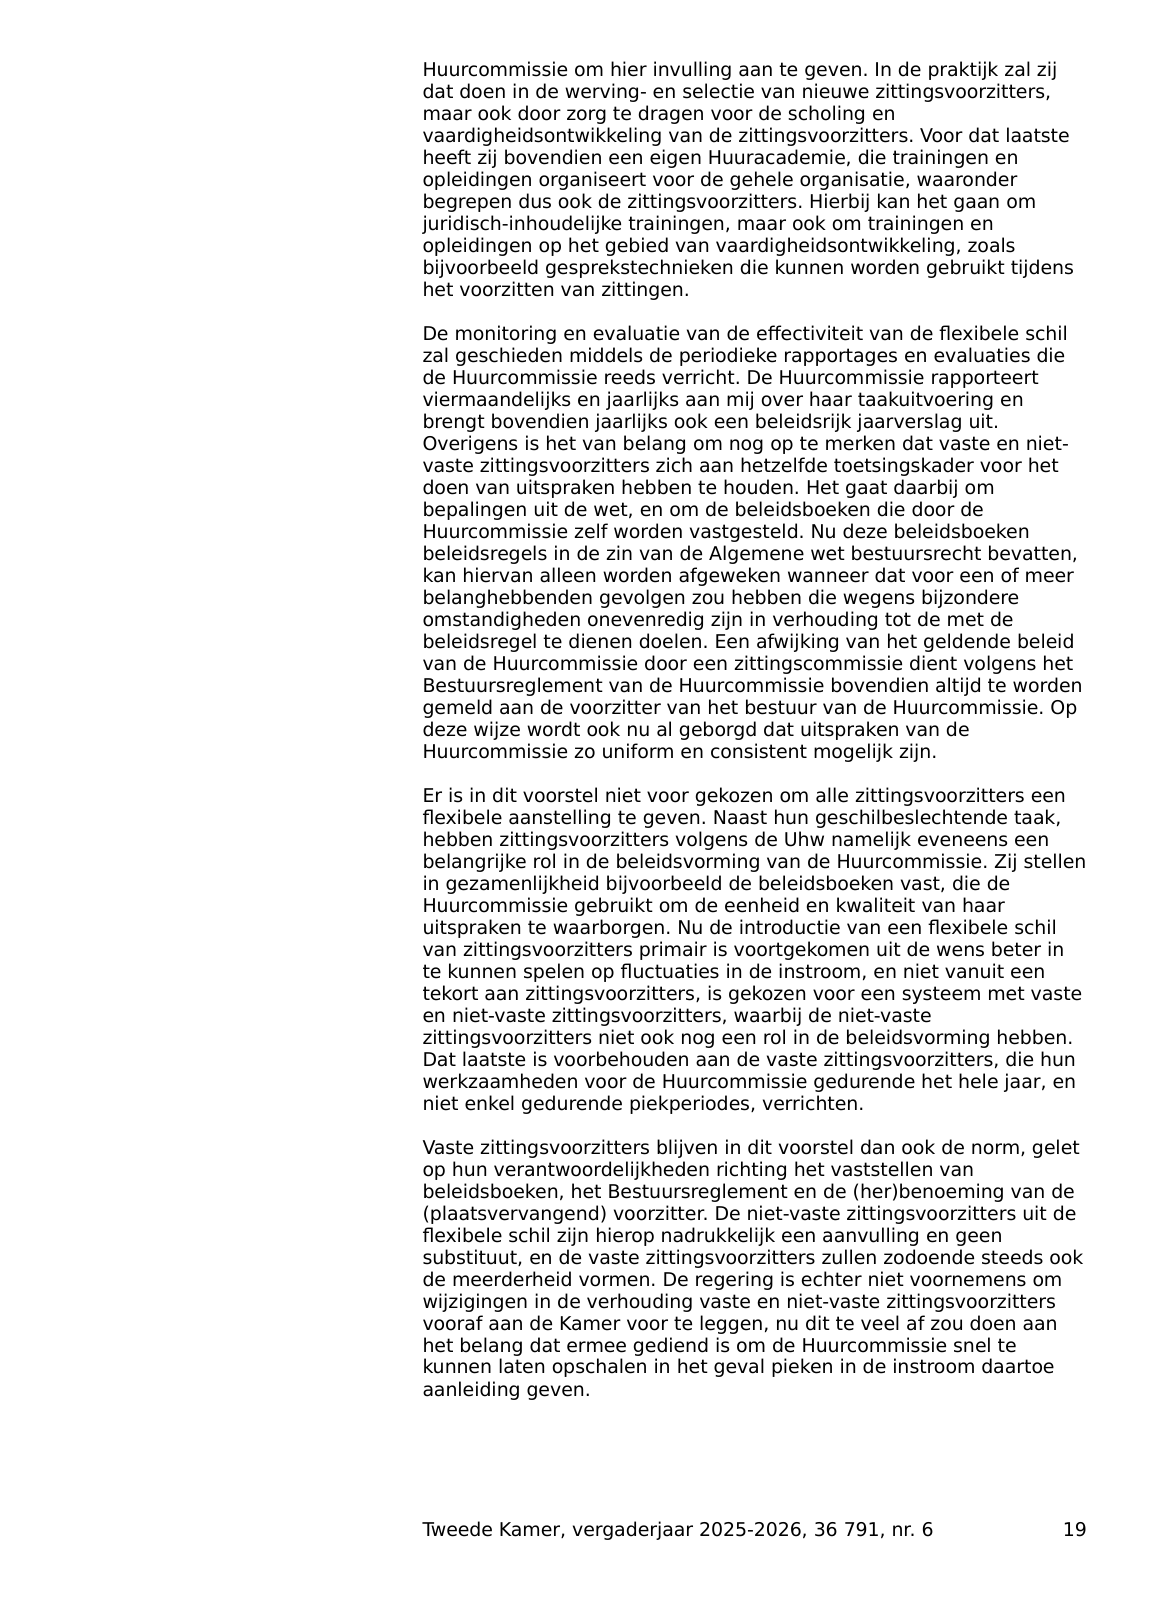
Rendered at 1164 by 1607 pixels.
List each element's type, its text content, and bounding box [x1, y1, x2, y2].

text Er is in dit voorstel niet voor gekozen om alle zittingsvoorzitters een flexibele aanstelling te geven. Naast hun geschilbeslechtende taak, hebben zittingsvoorzitters volgens de Uhw namelijk eveneens een belangrijke rol in de beleidsvorming van de Huurcommissie. Zij stellen in gezamenlijkheid bijvoorbeeld de beleidsboeken vast, die de Huurcommissie gebruikt om de eenheid en kwaliteit van haar uitspraken te waarborgen. Nu de introductie van een flexibele schil van zittingsvoorzitters primair is voortgekomen uit de wens beter in te kunnen spelen op fluctuaties in de instroom, en niet vanuit een tekort aan zittingsvoorzitters, is gekozen voor een systeem met vaste en niet-vaste zittingsvoorzitters, waarbij de niet-vaste zittingsvoorzitters niet ook nog een rol in de beleidsvorming hebben. Dat laatste is voorbehouden aan de vaste zittingsvoorzitters, die hun werkzaamheden voor de Huurcommissie gedurende het hele jaar, en niet enkel gedurende piekperiodes, verrichten. [422, 785, 1087, 1114]
text De monitoring en evaluatie van de effectiviteit van de flexibele schil zal geschieden middels de periodieke rapportages en evaluaties die de Huurcommissie reeds verricht. De Huurcommissie rapporteert viermaandelijks en jaarlijks aan mij over haar taakuitvoering en brengt bovendien jaarlijks ook een beleidsrijk jaarverslag uit. Overigens is het van belang om nog op te merken dat vaste en niet-vaste zittingsvoorzitters zich aan hetzelfde toetsingskader voor het doen van uitspraken hebben te houden. Het gaat daarbij om bepalingen uit de wet, en om de beleidsboeken die door de Huurcommissie zelf worden vastgesteld. Nu deze beleidsboeken beleidsregels in de zin van de Algemene wet bestuursrecht bevatten, kan hiervan alleen worden afgeweken wanneer dat voor een of meer belanghebbenden gevolgen zou hebben die wegens bijzondere omstandigheden onevenredig zijn in verhouding tot de met de beleidsregel te dienen doelen. Een afwijking van het geldende beleid van de Huurcommissie door een zittingscommissie dient volgens het Bestuursreglement van de Huurcommissie bovendien altijd te worden gemeld aan de voorzitter van het bestuur van de Huurcommissie. Op deze wijze wordt ook nu al geborgd dat uitspraken van de Huurcommissie zo uniform en consistent mogelijk zijn. [422, 323, 1087, 763]
text Vaste zittingsvoorzitters blijven in dit voorstel dan ook de norm, gelet op hun verantwoordelijkheden richting het vaststellen van beleidsboeken, het Bestuursreglement en de (her)benoeming van de (plaatsvervangend) voorzitter. De niet-vaste zittingsvoorzitters uit de flexibele schil zijn hierop nadrukkelijk een aanvulling en geen substituut, en de vaste zittingsvoorzitters zullen zodoende steeds ook de meerderheid vormen. De regering is echter niet voornemens om wijzigingen in de verhouding vaste en niet-vaste zittingsvoorzitters vooraf aan de Kamer voor te leggen, nu dit te veel af zou doen aan het belang dat ermee gediend is om de Huurcommissie snel te kunnen laten opschalen in het geval pieken in de instroom daartoe aanleiding geven. [422, 1137, 1087, 1400]
text Huurcommissie om hier invulling aan te geven. In de praktijk zal zij dat doen in de werving- en selectie van nieuwe zittingsvoorzitters, maar ook door zorg te dragen voor de scholing en vaardigheidsontwikkeling van de zittingsvoorzitters. Voor dat laatste heeft zij bovendien een eigen Huuracademie, die trainingen en opleidingen organiseert voor de gehele organisatie, waaronder begrepen dus ook de zittingsvoorzitters. Hierbij kan het gaan om juridisch-inhoudelijke trainingen, maar ook om trainingen en opleidingen op het gebied van vaardigheidsontwikkeling, zoals bijvoorbeeld gesprekstechnieken die kunnen worden gebruikt tijdens het voorzitten van zittingen. [422, 59, 1087, 301]
